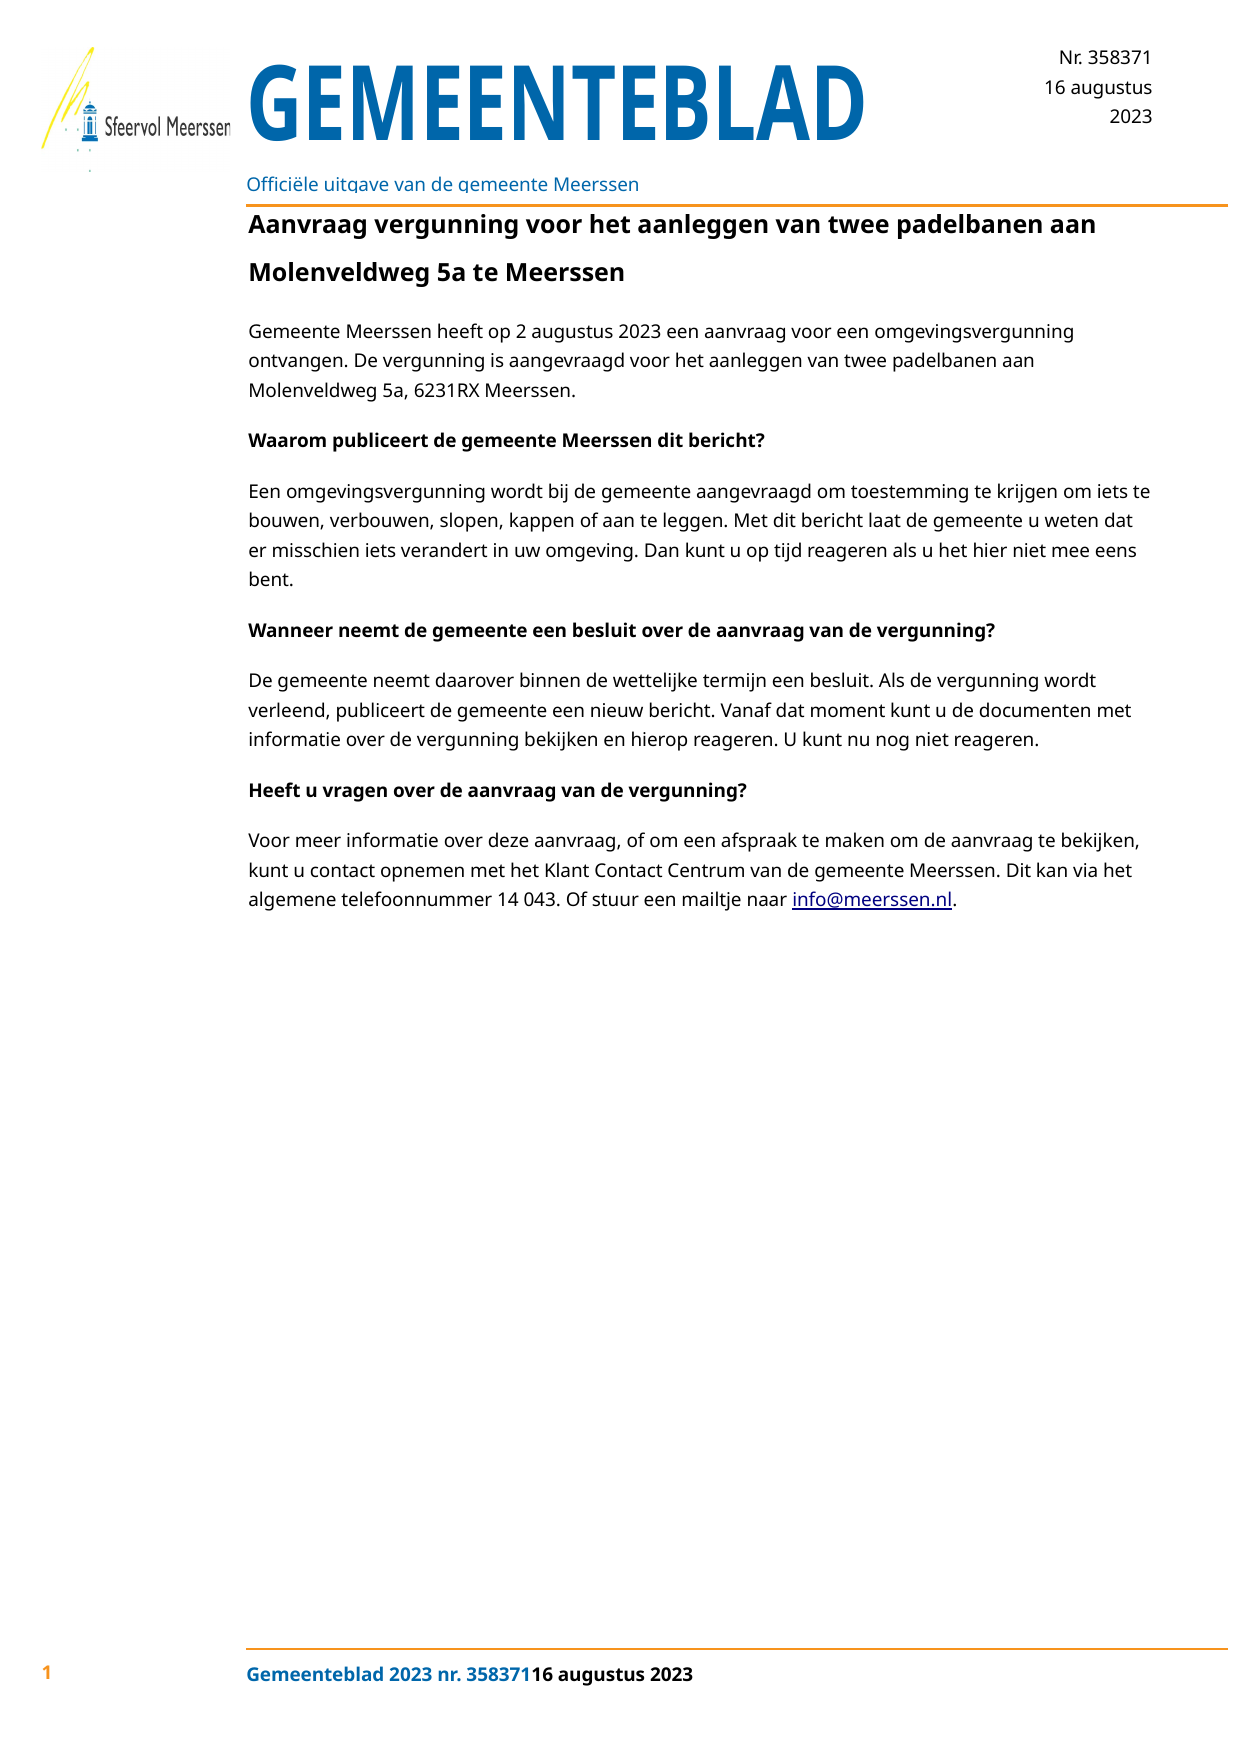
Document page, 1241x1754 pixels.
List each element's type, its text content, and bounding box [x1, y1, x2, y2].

text Een omgevingsvergunning wordt bij de gemeente aangevraagd om toestemming te krijgen om iets te bouwen, verbouwen, slopen, kappen of aan te leggen. Met dit bericht laat de gemeente u weten dat er misschien iets verandert in uw omgeving. Dan kunt u op tijd reageren als u het hier niet mee eens bent. [248, 478, 1152, 592]
text Voor meer informatie over deze aanvraag, of om een afspraak te maken om de aanvraag te bekijken, kunt u contact opnemen met het Klant Contact Centrum van de gemeente Meerssen. Dit kan via het algemene telefoonnummer 14 043. Of stuur een mailtje naar info@meerssen.nl. [248, 827, 1152, 912]
picture [41, 47, 231, 172]
text Wanneer neemt de gemeente een besluit over de aanvraag van de vergunning? [248, 617, 1152, 643]
text Gemeente Meerssen heeft op 2 augustus 2023 een aanvraag voor een omgevingsvergunning ontvangen. De vergunning is aangevraagd voor het aanleggen van twee padelbanen aan Molenveldweg 5a, 6231RX Meerssen. [248, 318, 1152, 403]
text De gemeente neemt daarover binnen de wettelijke termijn een besluit. Als de vergunning wordt verleend, publiceert de gemeente een nieuw bericht. Vanaf dat moment kunt u de documenten met informatie over de vergunning bekijken en hierop reageren. U kunt nu nog niet reageren. [248, 667, 1152, 752]
text Heeft u vragen over de aanvraag van de vergunning? [248, 777, 1152, 803]
text Aanvraag vergunning voor het aanleggen van twee padelbanen aan Molenveldweg 5a te Meerssen [248, 207, 1152, 288]
text Waarom publiceert de gemeente Meerssen dit bericht? [248, 427, 1152, 453]
